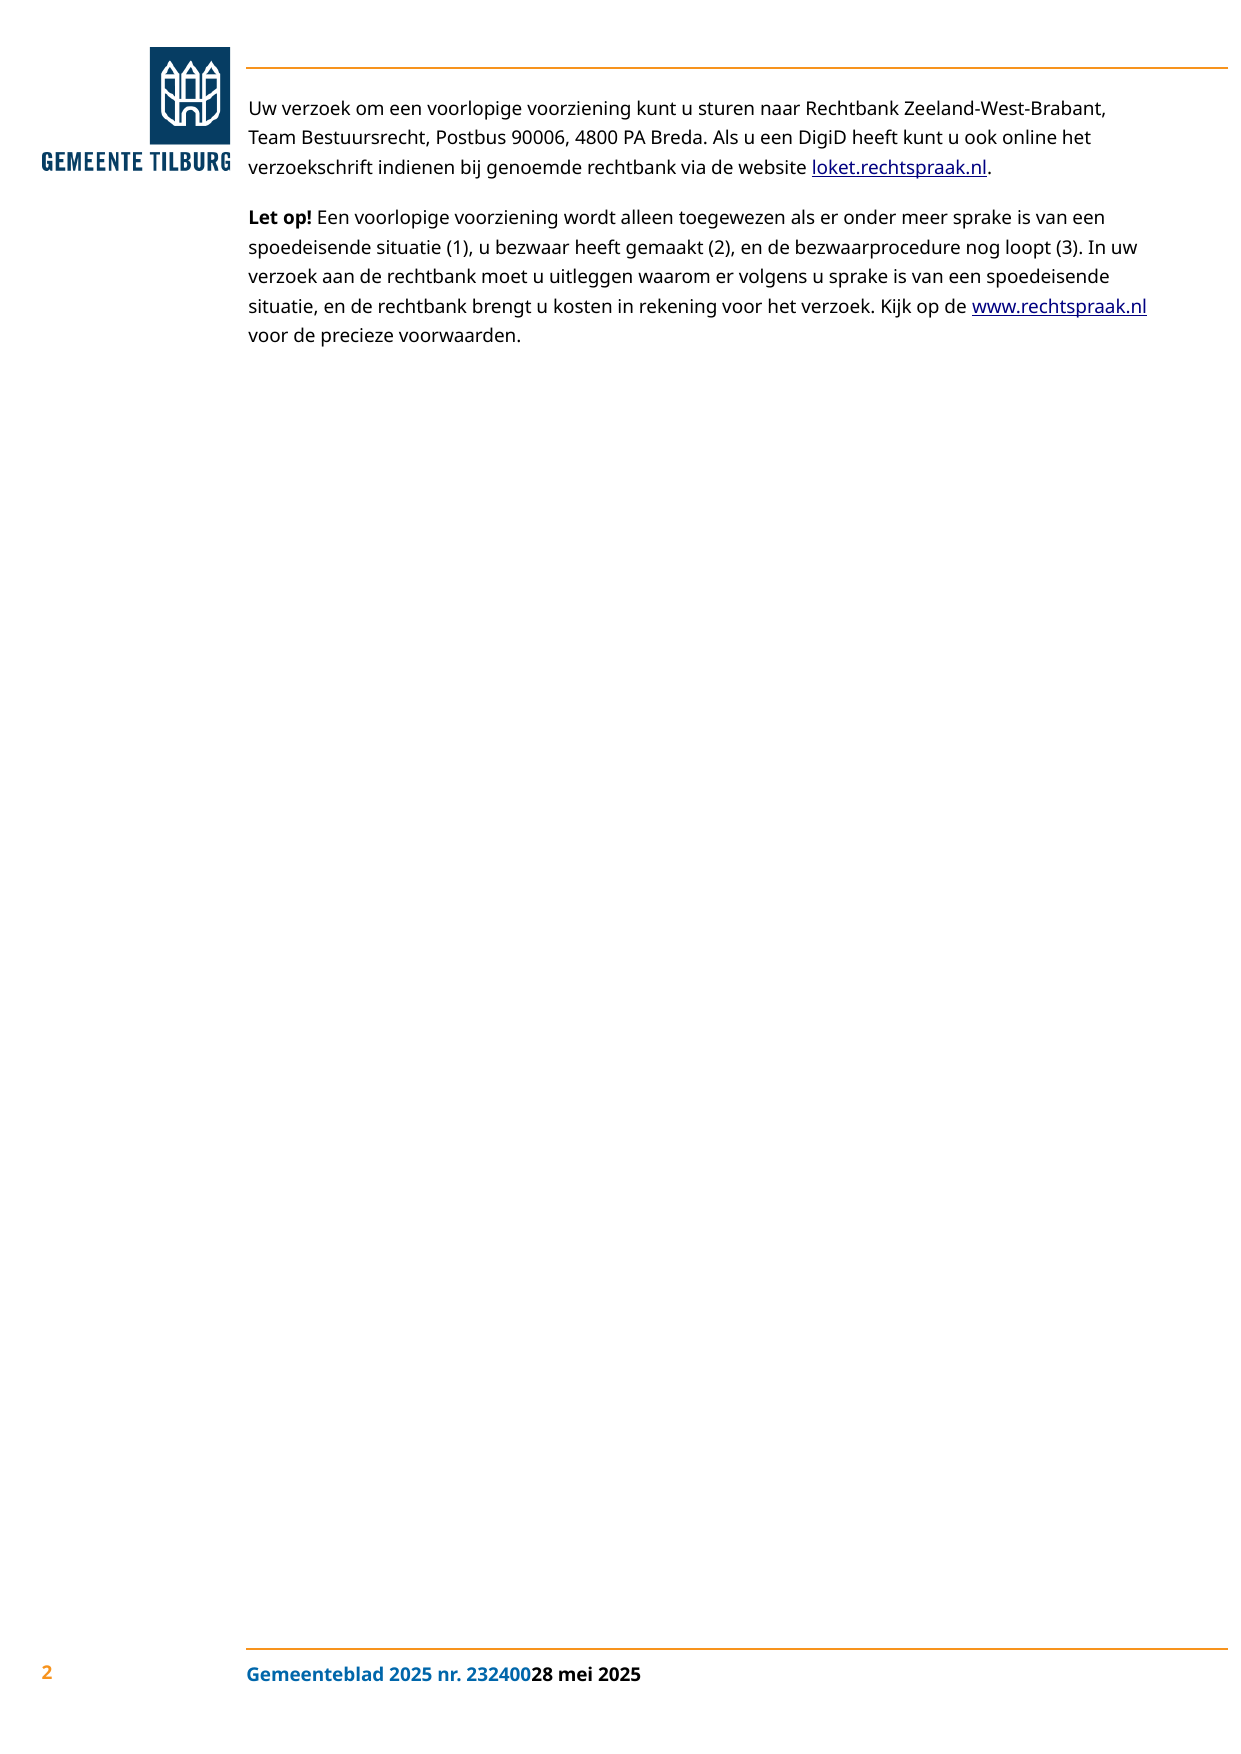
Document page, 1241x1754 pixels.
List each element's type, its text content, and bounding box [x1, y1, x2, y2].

text Uw verzoek om een voorlopige voorziening kunt u sturen naar Rechtbank Zeeland-West-Brabant, Team Bestuursrecht, Postbus 90006, 4800 PA Breda. Als u een DigiD heeft kunt u ook online het verzoekschrift indienen bij genoemde rechtbank via de website loket.rechtspraak.nl. [248, 95, 1152, 180]
picture [41, 47, 231, 172]
text Let op! Een voorlopige voorziening wordt alleen toegewezen als er onder meer sprake is van een spoedeisende situatie (1), u bezwaar heeft gemaakt (2), en de bezwaarprocedure nog loopt (3). In uw verzoek aan de rechtbank moet u uitleggen waarom er volgens u sprake is van een spoedeisende situatie, en de rechtbank brengt u kosten in rekening voor het verzoek. Kijk op de www.rechtspraak.nl voor de precieze voorwaarden. [248, 204, 1152, 348]
